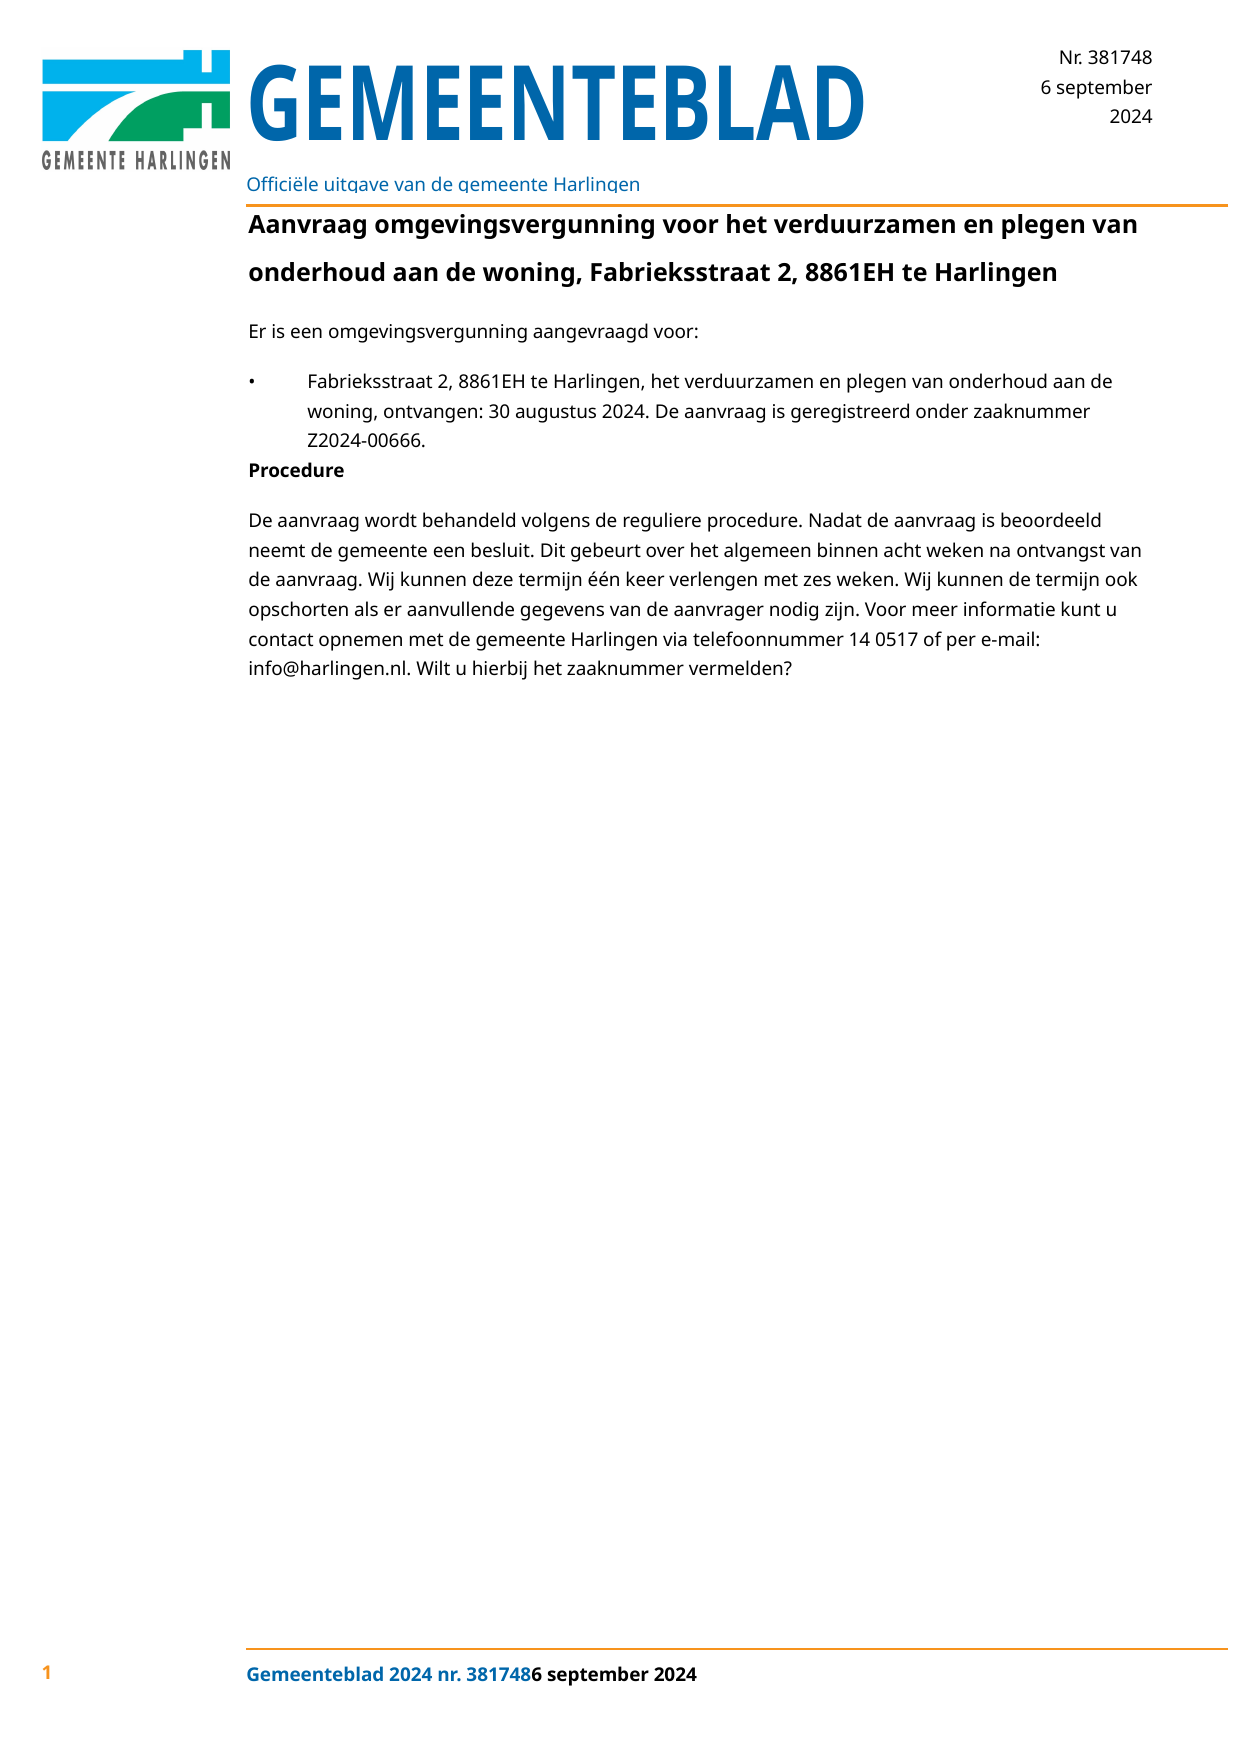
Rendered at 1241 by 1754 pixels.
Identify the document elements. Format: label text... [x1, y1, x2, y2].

text Er is een omgevingsvergunning aangevraagd voor: [248, 318, 1152, 344]
text Aanvraag omgevingsvergunning voor het verduurzamen en plegen van onderhoud aan de woning, Fabrieksstraat 2, 8861EH te Harlingen [248, 207, 1152, 288]
picture [41, 47, 231, 172]
text De aanvraag wordt behandeld volgens de reguliere procedure. Nadat de aanvraag is beoordeeld neemt de gemeente een besluit. Dit gebeurt over het algemeen binnen acht weken na ontvangst van de aanvraag. Wij kunnen deze termijn één keer verlengen met zes weken. Wij kunnen de termijn ook opschorten als er aanvullende gegevens van de aanvrager nodig zijn. Voor meer informatie kunt u contact opnemen met de gemeente Harlingen via telefoonnummer 14 0517 of per e-mail: info@harlingen.nl. Wilt u hierbij het zaaknummer vermelden? [248, 507, 1152, 681]
text Procedure [248, 457, 1152, 483]
list Fabrieksstraat 2, 8861EH te Harlingen, het verduurzamen en plegen van onderhoud aan de woning, ontvangen: 30 augustus 2024. De aanvraag is geregistreerd onder zaaknummer Z2024-00666. [248, 368, 1152, 453]
